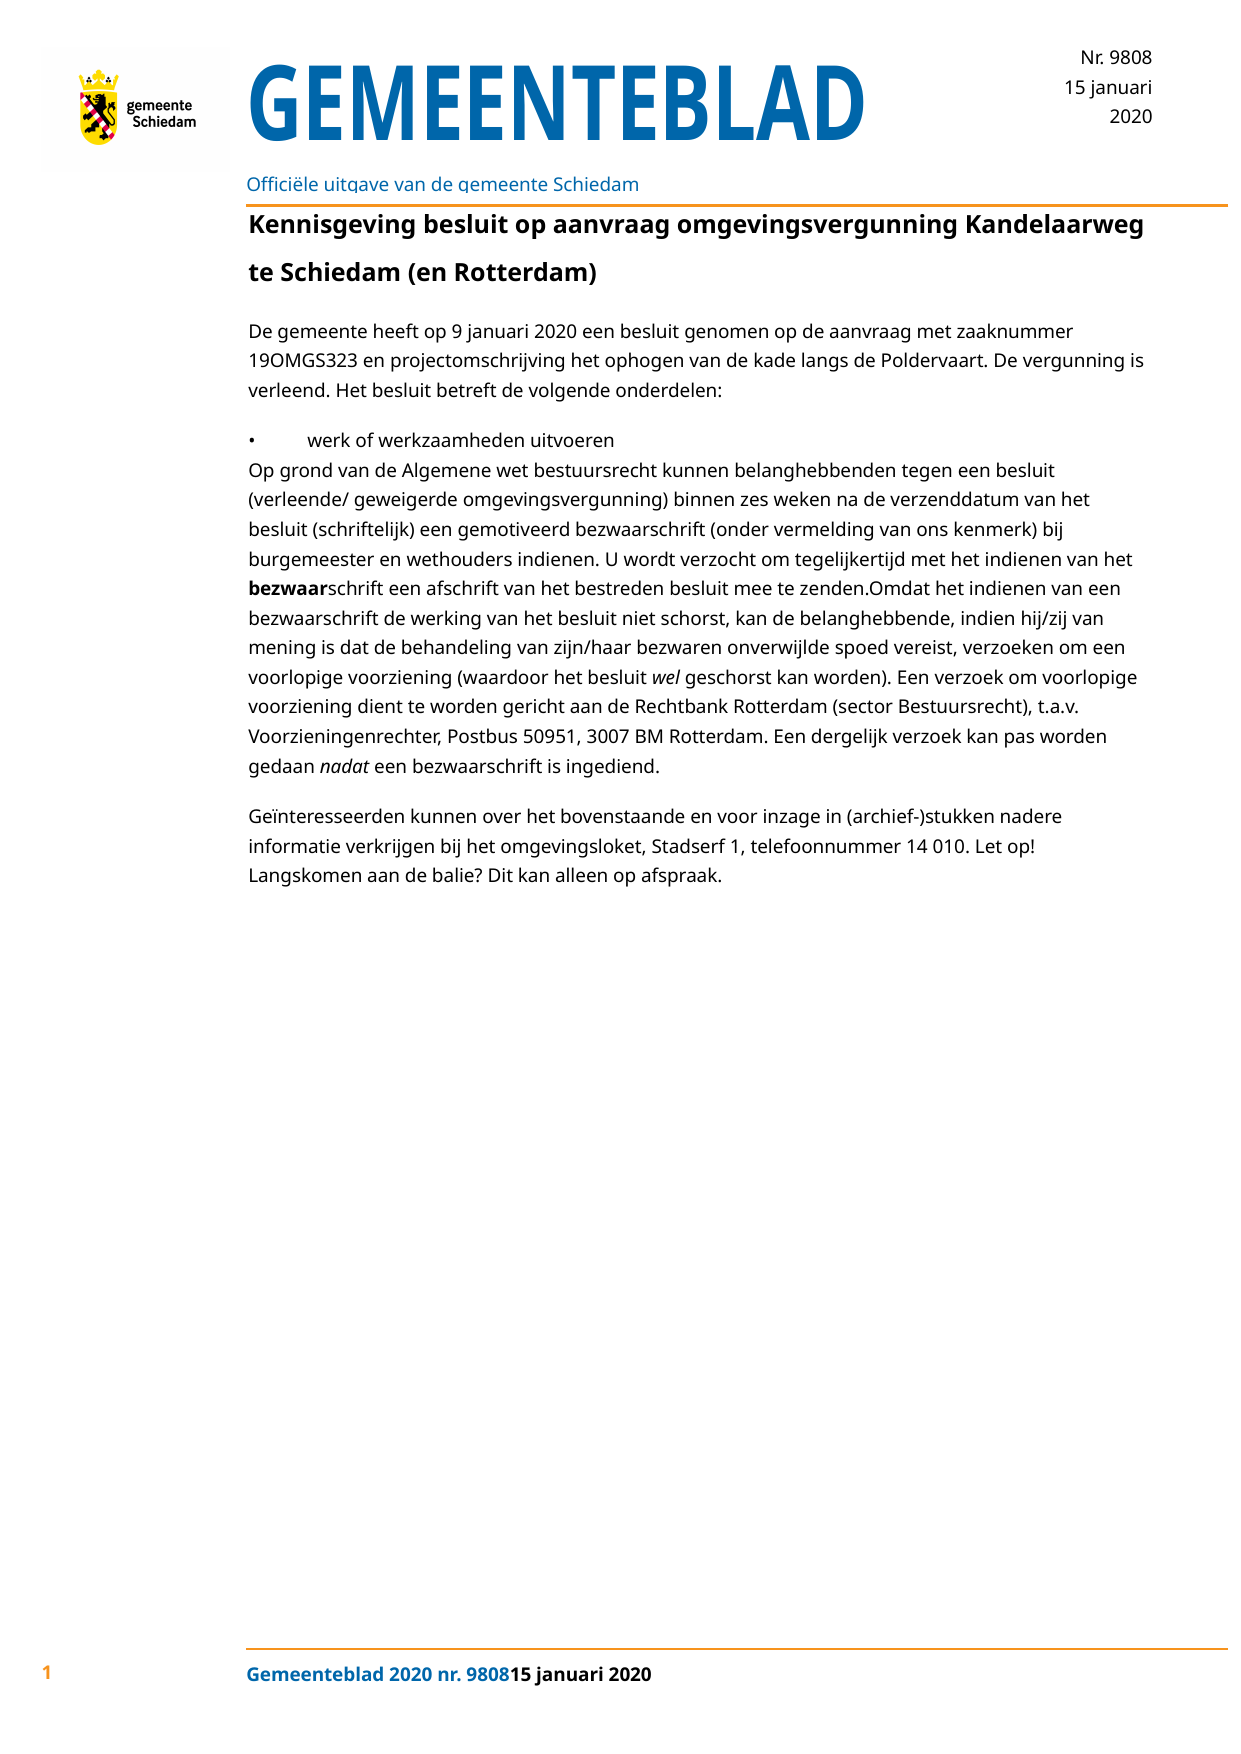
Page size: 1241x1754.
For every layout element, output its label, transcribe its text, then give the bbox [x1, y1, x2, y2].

list werk of werkzaamheden uitvoeren [248, 427, 1152, 453]
text Op grond van de Algemene wet bestuursrecht kunnen belanghebbenden tegen een besluit (verleende/ geweigerde omgevingsvergunning) binnen zes weken na de verzenddatum van het besluit (schriftelijk) een gemotiveerd bezwaarschrift (onder vermelding van ons kenmerk) bij burgemeester en wethouders indienen. U wordt verzocht om tegelijkertijd met het indienen van het bezwaarschrift een afschrift van het bestreden besluit mee te zenden.Omdat het indienen van een bezwaarschrift de werking van het besluit niet schorst, kan de belanghebbende, indien hij/zij van mening is dat de behandeling van zijn/haar bezwaren onverwijlde spoed vereist, verzoeken om een voorlopige voorziening (waardoor het besluit wel geschorst kan worden). Een verzoek om voorlopige voorziening dient te worden gericht aan de Rechtbank Rotterdam (sector Bestuursrecht), t.a.v. Voorzieningenrechter, Postbus 50951, 3007 BM Rotterdam. Een dergelijk verzoek kan pas worden gedaan nadat een bezwaarschrift is ingediend. [248, 457, 1152, 779]
text Geïnteresseerden kunnen over het bovenstaande en voor inzage in (archief-)stukken nadere informatie verkrijgen bij het omgevingsloket, Stadserf 1, telefoonnummer 14 010. Let op! Langskomen aan de balie? Dit kan alleen op afspraak. [248, 803, 1152, 888]
picture [41, 47, 231, 172]
text De gemeente heeft op 9 januari 2020 een besluit genomen op de aanvraag met zaaknummer 19OMGS323 en projectomschrijving het ophogen van de kade langs de Poldervaart. De vergunning is verleend. Het besluit betreft de volgende onderdelen: [248, 318, 1152, 403]
text Kennisgeving besluit op aanvraag omgevingsvergunning Kandelaarweg te Schiedam (en Rotterdam) [248, 207, 1152, 288]
